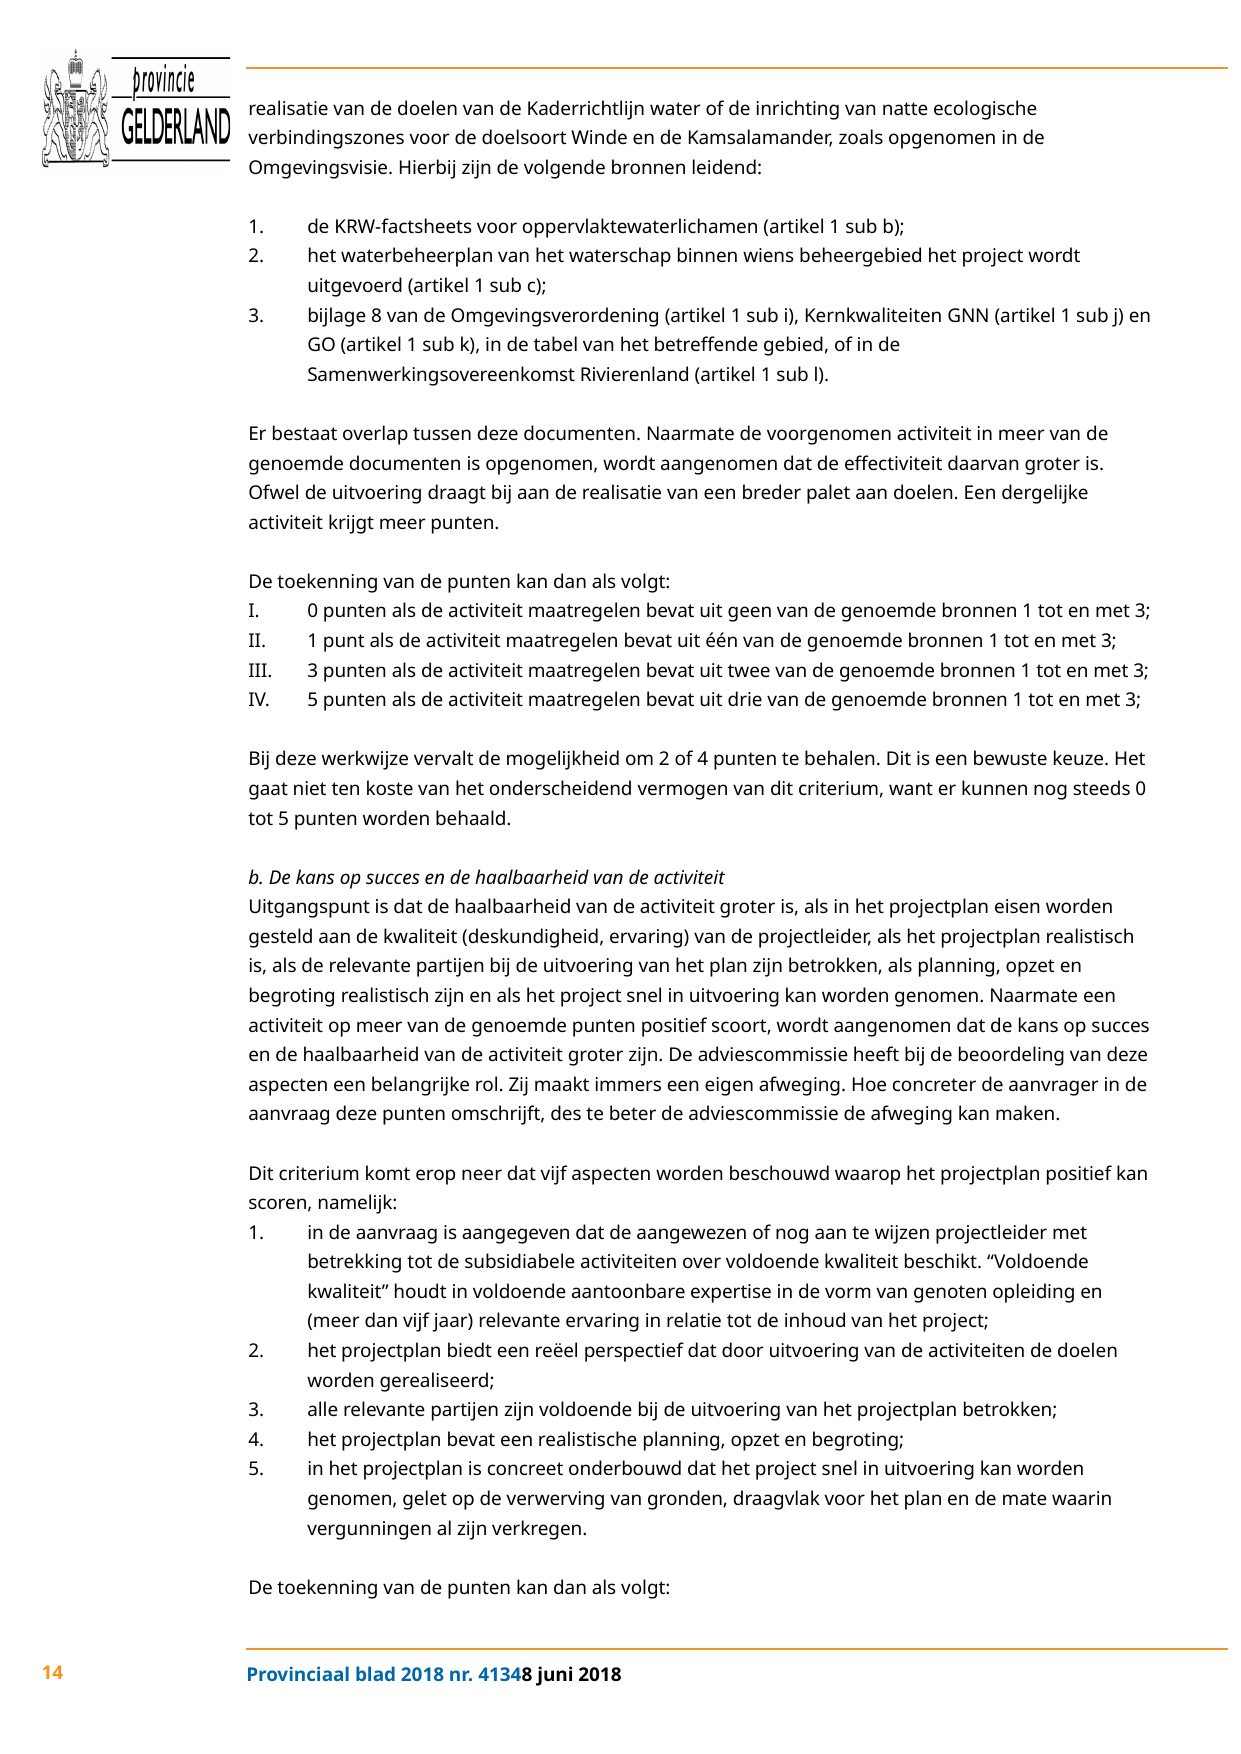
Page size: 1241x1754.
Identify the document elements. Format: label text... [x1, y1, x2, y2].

text Uitgangspunt is dat de haalbaarheid van de activiteit groter is, als in het projectplan eisen worden gesteld aan de kwaliteit (deskundigheid, ervaring) van de projectleider, als het projectplan realistisch is, als de relevante partijen bij de uitvoering van het plan zijn betrokken, als planning, opzet en begroting realistisch zijn en als het project snel in uitvoering kan worden genomen. Naarmate een activiteit op meer van de genoemde punten positief scoort, wordt aangenomen dat de kans op succes en de haalbaarheid van de activiteit groter zijn. De adviescommissie heeft bij de beoordeling van deze aspecten een belangrijke rol. Zij maakt immers een eigen afweging. Hoe concreter de aanvrager in de aanvraag deze punten omschrijft, des te beter de adviescommissie de afweging kan maken. [248, 893, 1152, 1126]
list 0 punten als de activiteit maatregelen bevat uit geen van de genoemde bronnen 1 tot en met 3; [248, 598, 1152, 623]
text realisatie van de doelen van de Kaderrichtlijn water of de inrichting van natte ecologische verbindingszones voor de doelsoort Winde en de Kamsalamander, zoals opgenomen in de Omgevingsvisie. Hierbij zijn de volgende bronnen leidend: [248, 95, 1152, 180]
text Dit criterium komt erop neer dat vijf aspecten worden beschouwd waarop het projectplan positief kan scoren, namelijk: [248, 1160, 1152, 1215]
list het projectplan bevat een realistische planning, opzet en begroting; [248, 1426, 1152, 1452]
text Bij deze werkwijze vervalt de mogelijkheid om 2 of 4 punten te behalen. Dit is een bewuste keuze. Het gaat niet ten koste van het onderscheidend vermogen van dit criterium, want er kunnen nog steeds 0 tot 5 punten worden behaald. [248, 746, 1152, 831]
list 3 punten als de activiteit maatregelen bevat uit twee van de genoemde bronnen 1 tot en met 3; [248, 657, 1152, 683]
list alle relevante partijen zijn voldoende bij de uitvoering van het projectplan betrokken; [248, 1396, 1152, 1422]
list de KRW-factsheets voor oppervlaktewaterlichamen (artikel 1 sub b); [248, 213, 1152, 239]
list het waterbeheerplan van het waterschap binnen wiens beheergebied het project wordt uitgevoerd (artikel 1 sub c); [248, 243, 1152, 298]
list in de aanvraag is aangegeven dat de aangewezen of nog aan te wijzen projectleider met betrekking tot de subsidiabele activiteiten over voldoende kwaliteit beschikt. “Voldoende kwaliteit” houdt in voldoende aantoonbare expertise in de vorm van genoten opleiding en (meer dan vijf jaar) relevante ervaring in relatie tot de inhoud van het project; [248, 1219, 1152, 1333]
text Er bestaat overlap tussen deze documenten. Naarmate de voorgenomen activiteit in meer van de genoemde documenten is opgenomen, wordt aangenomen dat de effectiviteit daarvan groter is. Ofwel de uitvoering draagt bij aan de realisatie van een breder palet aan doelen. Een dergelijke activiteit krijgt meer punten. [248, 420, 1152, 535]
list in het projectplan is concreet onderbouwd dat het project snel in uitvoering kan worden genomen, gelet op de verwerving van gronden, draagvlak voor het plan en de mate waarin vergunningen al zijn verkregen. [248, 1456, 1152, 1541]
text b. De kans op succes en de haalbaarheid van de activiteit [248, 864, 1152, 890]
list het projectplan biedt een reëel perspectief dat door uitvoering van de activiteiten de doelen worden gerealiseerd; [248, 1337, 1152, 1393]
text De toekenning van de punten kan dan als volgt: [248, 568, 1152, 594]
text De toekenning van de punten kan dan als volgt: [248, 1574, 1152, 1600]
picture [41, 47, 231, 172]
list 1 punt als de activiteit maatregelen bevat uit één van de genoemde bronnen 1 tot en met 3; [248, 627, 1152, 653]
list bijlage 8 van de Omgevingsverordening (artikel 1 sub i), Kernkwaliteiten GNN (artikel 1 sub j) en GO (artikel 1 sub k), in de tabel van het betreffende gebied, of in de Samenwerkingsovereenkomst Rivierenland (artikel 1 sub l). [248, 302, 1152, 387]
list 5 punten als de activiteit maatregelen bevat uit drie van de genoemde bronnen 1 tot en met 3; [248, 686, 1152, 712]
